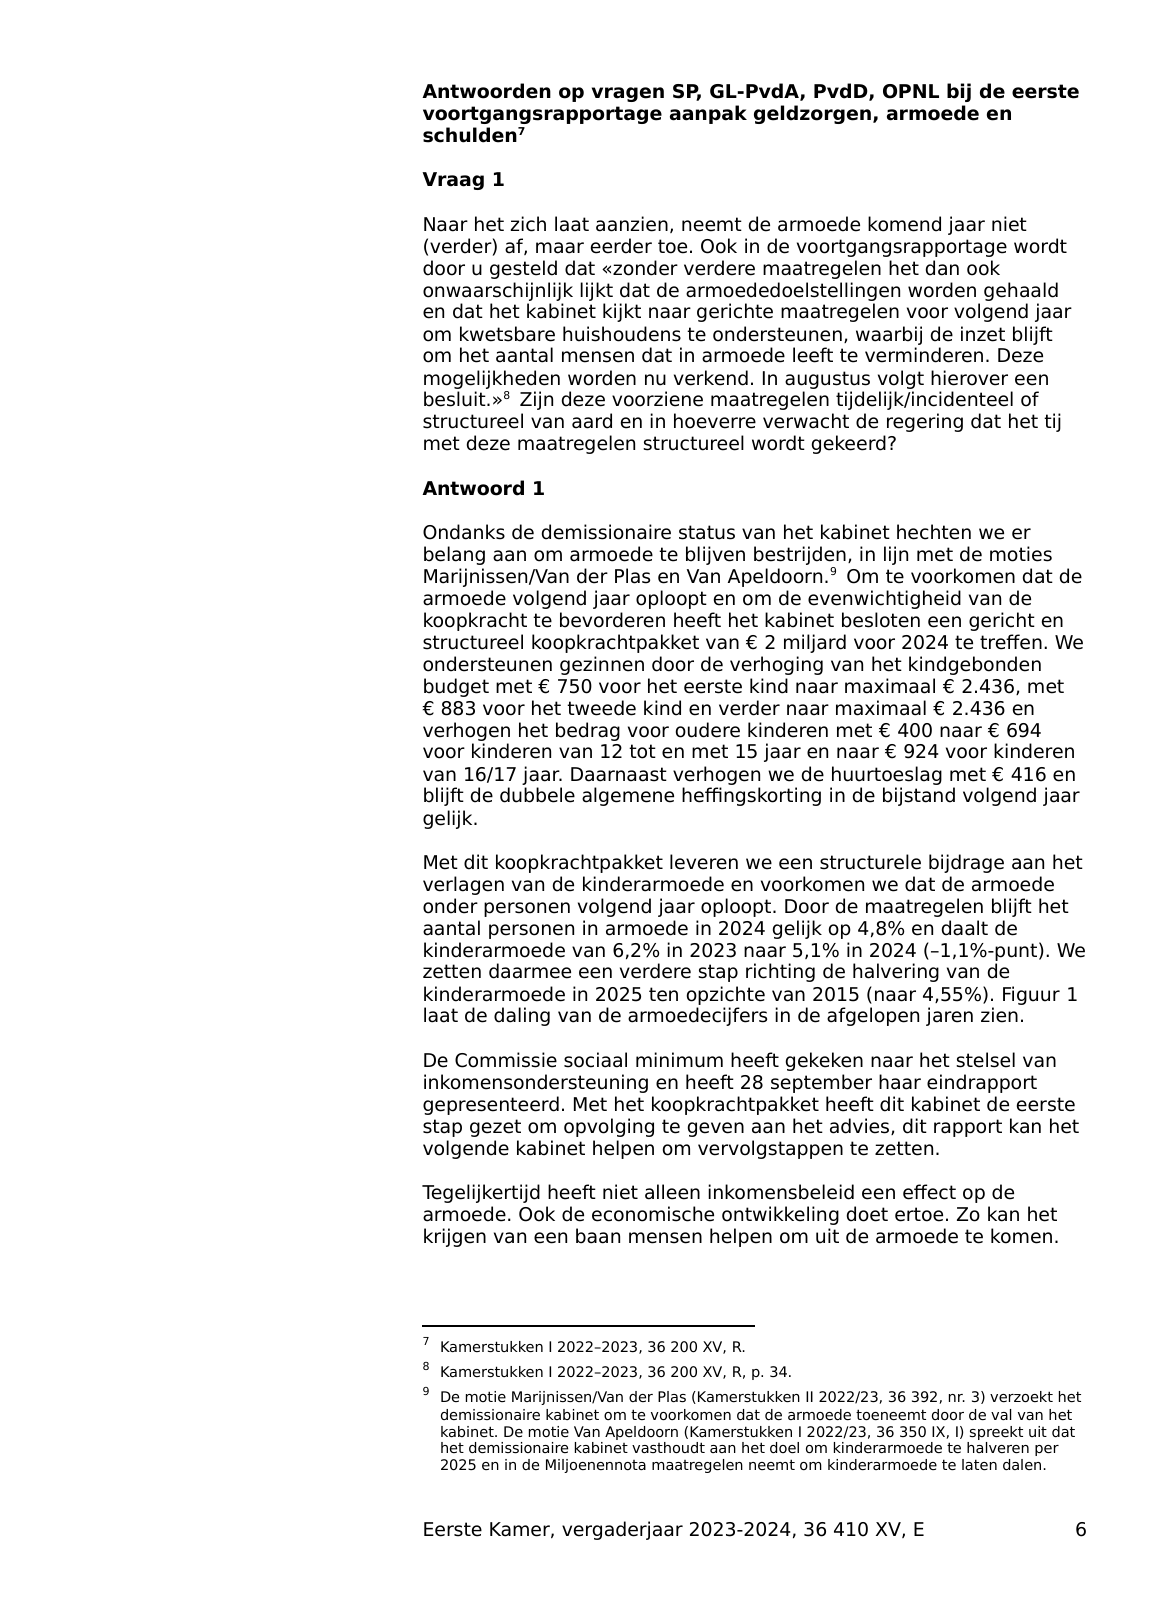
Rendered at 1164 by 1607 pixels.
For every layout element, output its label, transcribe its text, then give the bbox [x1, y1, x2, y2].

subtitle Antwoord 1 [422, 477, 1087, 499]
text Naar het zich laat aanzien, neemt de armoede komend jaar niet (verder) af, maar eerder toe. Ook in de voortgangsrapportage wordt door u gesteld dat «zonder verdere maatregelen het dan ook onwaarschijnlijk lijkt dat de armoededoelstellingen worden gehaald en dat het kabinet kijkt naar gerichte maatregelen voor volgend jaar om kwetsbare huishoudens te ondersteunen, waarbij de inzet blijft om het aantal mensen dat in armoede leeft te verminderen. Deze mogelijkheden worden nu verkend. In augustus volgt hierover een besluit.» Zijn deze voorziene maatregelen tijdelijk/incidenteel of structureel van aard en in hoeverre verwacht de regering dat het tij met deze maatregelen structureel wordt gekeerd? [422, 213, 1087, 455]
subtitle Antwoorden op vragen SP, GL-PvdA, PvdD, OPNL bij de eerste voortgangsrapportage aanpak geldzorgen, armoede en schulden [422, 81, 1087, 147]
text De motie Marijnissen/Van der Plas (Kamerstukken II 2022/23, 36 392, nr. 3) verzoekt het demissionaire kabinet om te voorkomen dat de armoede toeneemt door de val van het kabinet. De motie Van Apeldoorn (Kamerstukken I 2022/23, 36 350 IX, I) spreekt uit dat het demissionaire kabinet vasthoudt aan het doel om kinderarmoede te halveren per 2025 en in de Miljoenennota maatregelen neemt om kinderarmoede te laten dalen. [422, 1385, 1087, 1474]
text Tegelijkertijd heeft niet alleen inkomensbeleid een effect op de armoede. Ook de economische ontwikkeling doet ertoe. Zo kan het krijgen van een baan mensen helpen om uit de armoede te komen. [422, 1182, 1087, 1248]
text Ondanks de demissionaire status van het kabinet hechten we er belang aan om armoede te blijven bestrijden, in lijn met de moties Marijnissen/Van der Plas en Van Apeldoorn. Om te voorkomen dat de armoede volgend jaar oploopt en om de evenwichtigheid van de koopkracht te bevorderen heeft het kabinet besloten een gericht en structureel koopkrachtpakket van € 2 miljard voor 2024 te treffen. We ondersteunen gezinnen door de verhoging van het kindgebonden budget met € 750 voor het eerste kind naar maximaal € 2.436, met € 883 voor het tweede kind en verder naar maximaal € 2.436 en verhogen het bedrag voor oudere kinderen met € 400 naar € 694 voor kinderen van 12 tot en met 15 jaar en naar € 924 voor kinderen van 16/17 jaar. Daarnaast verhogen we de huurtoeslag met € 416 en blijft de dubbele algemene heffingskorting in de bijstand volgend jaar gelijk. [422, 522, 1087, 829]
text De Commissie sociaal minimum heeft gekeken naar het stelsel van inkomensondersteuning en heeft 28 september haar eindrapport gepresenteerd. Met het koopkrachtpakket heeft dit kabinet de eerste stap gezet om opvolging te geven aan het advies, dit rapport kan het volgende kabinet helpen om vervolgstappen te zetten. [422, 1049, 1087, 1159]
text Kamerstukken I 2022–2023, 36 200 XV, R, p. 34. [422, 1360, 1087, 1382]
subtitle Vraag 1 [422, 169, 1087, 191]
text Kamerstukken I 2022–2023, 36 200 XV, R. [422, 1335, 1087, 1357]
text Met dit koopkrachtpakket leveren we een structurele bijdrage aan het verlagen van de kinderarmoede en voorkomen we dat de armoede onder personen volgend jaar oploopt. Door de maatregelen blijft het aantal personen in armoede in 2024 gelijk op 4,8% en daalt de kinderarmoede van 6,2% in 2023 naar 5,1% in 2024 (–1,1%-punt). We zetten daarmee een verdere stap richting de halvering van de kinderarmoede in 2025 ten opzichte van 2015 (naar 4,55%). Figuur 1 laat de daling van de armoedecijfers in de afgelopen jaren zien. [422, 852, 1087, 1027]
